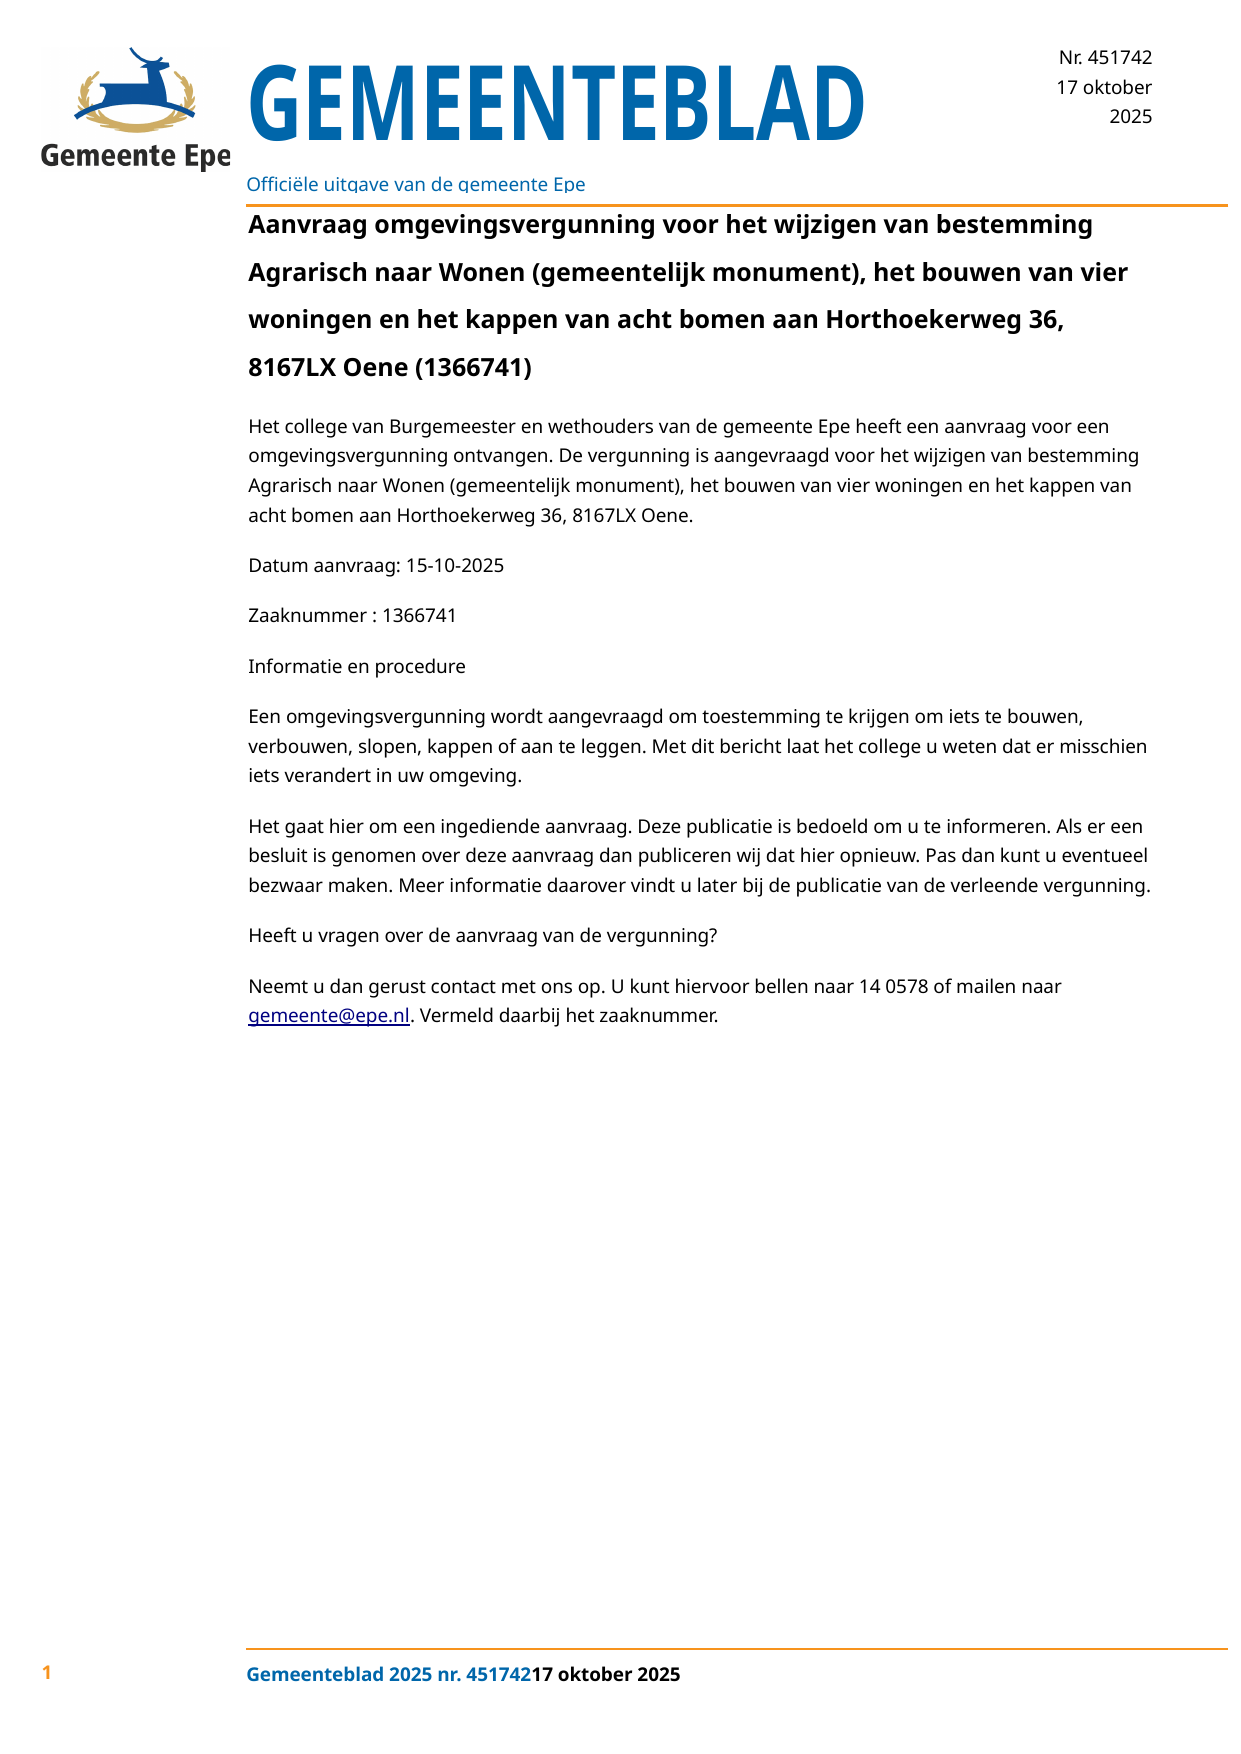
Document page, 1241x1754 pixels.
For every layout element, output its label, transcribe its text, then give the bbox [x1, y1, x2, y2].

text Informatie en procedure [248, 653, 1152, 679]
text Het college van Burgemeester en wethouders van de gemeente Epe heeft een aanvraag voor een omgevingsvergunning ontvangen. De vergunning is aangevraagd voor het wijzigen van bestemming Agrarisch naar Wonen (gemeentelijk monument), het bouwen van vier woningen en het kappen van acht bomen aan Horthoekerweg 36, 8167LX Oene. [248, 413, 1152, 528]
text Een omgevingsvergunning wordt aangevraagd om toestemming te krijgen om iets te bouwen, verbouwen, slopen, kappen of aan te leggen. Met dit bericht laat het college u weten dat er misschien iets verandert in uw omgeving. [248, 703, 1152, 788]
text Neemt u dan gerust contact met ons op. U kunt hiervoor bellen naar 14 0578 of mailen naar gemeente@epe.nl. Vermeld daarbij het zaaknummer. [248, 973, 1152, 1028]
text Het gaat hier om een ingediende aanvraag. Deze publicatie is bedoeld om u te informeren. Als er een besluit is genomen over deze aanvraag dan publiceren wij dat hier opnieuw. Pas dan kunt u eventueel bezwaar maken. Meer informatie daarover vindt u later bij de publicatie van de verleende vergunning. [248, 813, 1152, 898]
text Aanvraag omgevingsvergunning voor het wijzigen van bestemming Agrarisch naar Wonen (gemeentelijk monument), het bouwen van vier woningen en het kappen van acht bomen aan Horthoekerweg 36, 8167LX Oene (1366741) [248, 207, 1152, 384]
text Datum aanvraag: 15-10-2025 [248, 552, 1152, 578]
text Heeft u vragen over de aanvraag van de vergunning? [248, 923, 1152, 948]
text Zaaknummer : 1366741 [248, 603, 1152, 628]
picture [41, 47, 231, 172]
